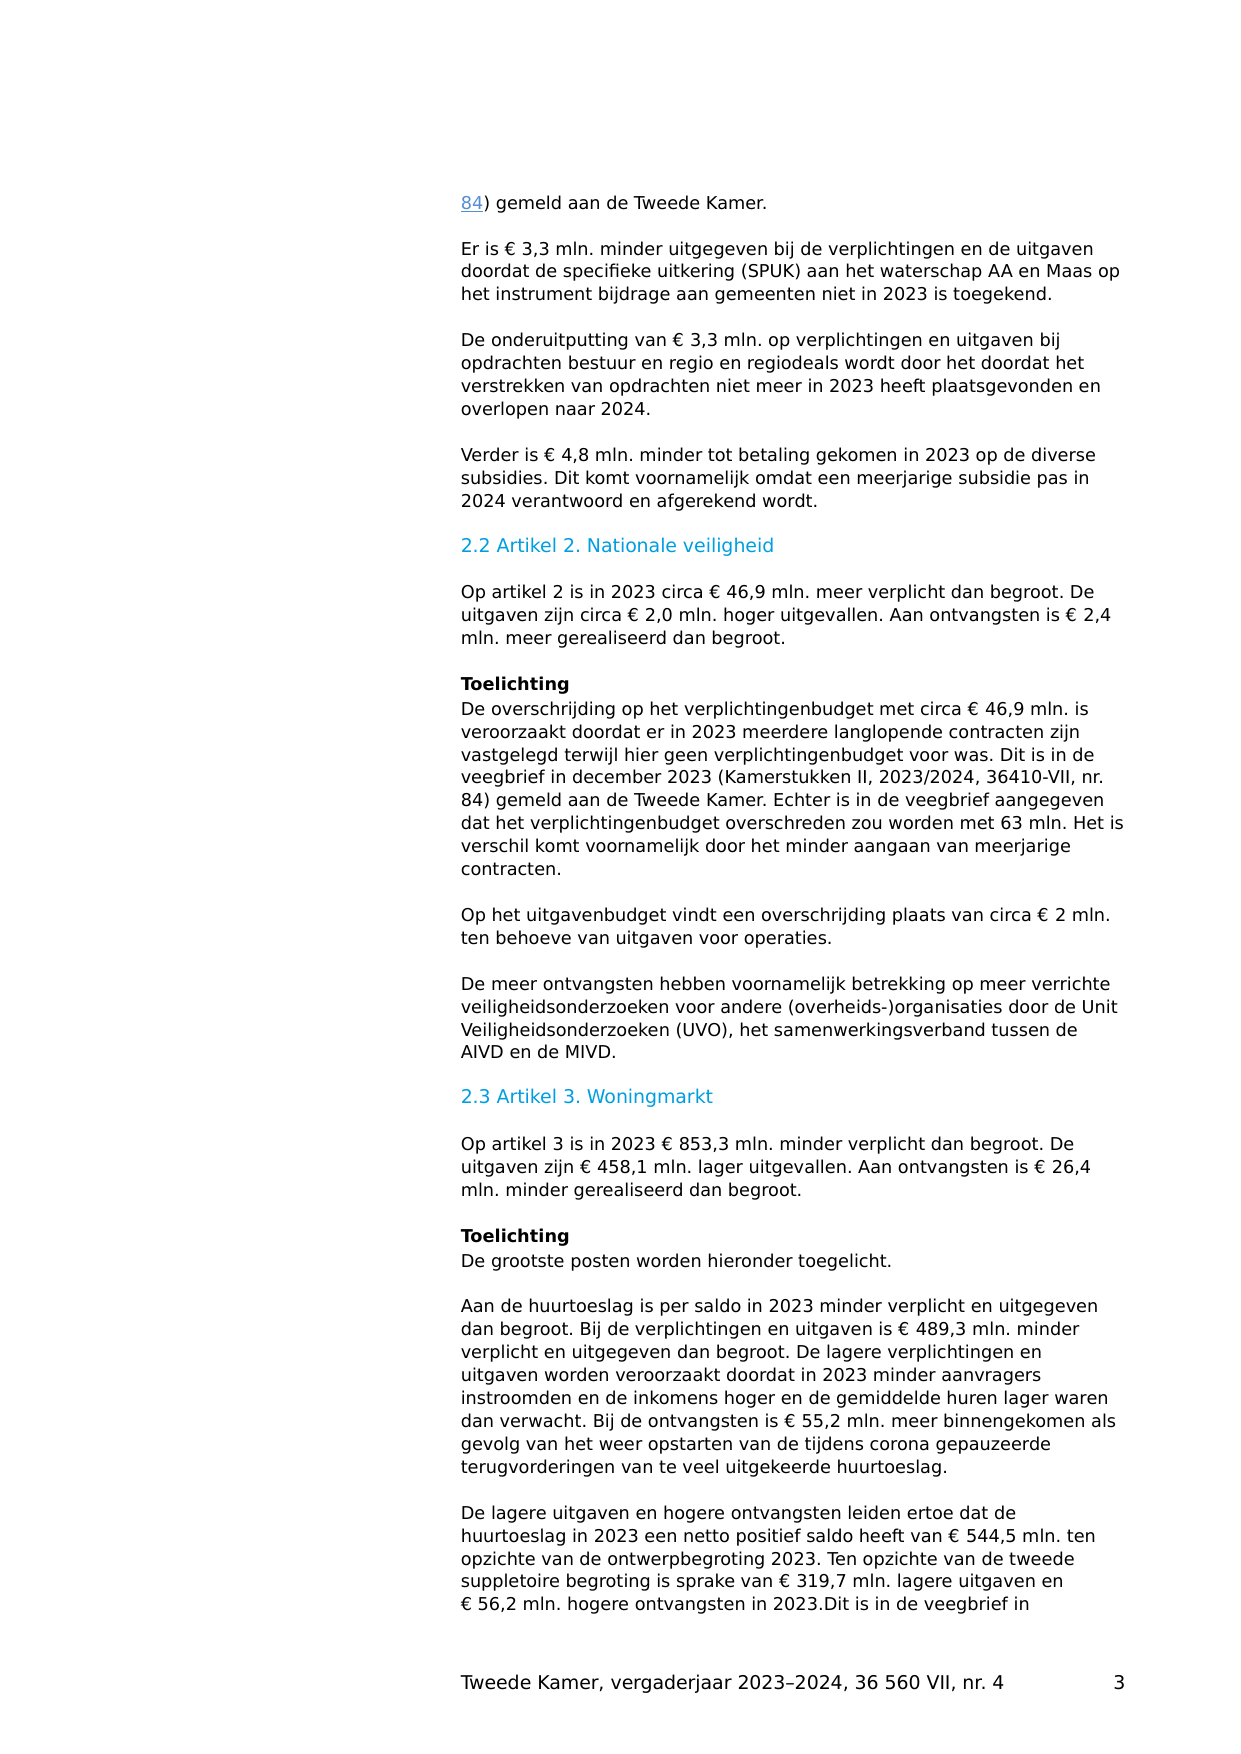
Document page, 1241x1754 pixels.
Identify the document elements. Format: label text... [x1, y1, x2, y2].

text Toelichting [461, 1224, 1125, 1247]
text De grootste posten worden hieronder toegelicht. [461, 1249, 1125, 1272]
title 2.3 Artikel 3. Woningmarkt [461, 1086, 1125, 1108]
text Aan de huurtoeslag is per saldo in 2023 minder verplicht en uitgegeven dan begroot. Bij de verplichtingen en uitgaven is € 489,3 mln. minder verplicht en uitgegeven dan begroot. De lagere verplichtingen en uitgaven worden veroorzaakt doordat in 2023 minder aanvragers instroomden en de inkomens hoger en de gemiddelde huren lager waren dan verwacht. Bij de ontvangsten is € 55,2 mln. meer binnengekomen als gevolg van het weer opstarten van de tijdens corona gepauzeerde terugvorderingen van te veel uitgekeerde huurtoeslag. [461, 1294, 1125, 1478]
text De lagere uitgaven en hogere ontvangsten leiden ertoe dat de huurtoeslag in 2023 een netto positief saldo heeft van € 544,5 mln. ten opzichte van de ontwerpbegroting 2023. Ten opzichte van de tweede suppletoire begroting is sprake van € 319,7 mln. lagere uitgaven en € 56,2 mln. hogere ontvangsten in 2023.Dit is in de veegbrief in [461, 1501, 1125, 1615]
text De onderuitputting van € 3,3 mln. op verplichtingen en uitgaven bij opdrachten bestuur en regio en regiodeals wordt door het doordat het verstrekken van opdrachten niet meer in 2023 heeft plaatsgevonden en overlopen naar 2024. [461, 328, 1125, 420]
text 84) gemeld aan de Tweede Kamer. [461, 191, 1125, 214]
text De overschrijding op het verplichtingenbudget met circa € 46,9 mln. is veroorzaakt doordat er in 2023 meerdere langlopende contracten zijn vastgelegd terwijl hier geen verplichtingenbudget voor was. Dit is in de veegbrief in december 2023 (Kamerstukken II, 2023/2024, 36410-VII, nr. 84) gemeld aan de Tweede Kamer. Echter is in de veegbrief aangegeven dat het verplichtingenbudget overschreden zou worden met 63 mln. Het is verschil komt voornamelijk door het minder aangaan van meerjarige contracten. [461, 697, 1125, 880]
title 2.2 Artikel 2. Nationale veiligheid [461, 534, 1125, 556]
text Er is € 3,3 mln. minder uitgegeven bij de verplichtingen en de uitgaven doordat de specifieke uitkering (SPUK) aan het waterschap AA en Maas op het instrument bijdrage aan gemeenten niet in 2023 is toegekend. [461, 237, 1125, 305]
text Verder is € 4,8 mln. minder tot betaling gekomen in 2023 op de diverse subsidies. Dit komt voornamelijk omdat een meerjarige subsidie pas in 2024 verantwoord en afgerekend wordt. [461, 443, 1125, 512]
text Op artikel 2 is in 2023 circa € 46,9 mln. meer verplicht dan begroot. De uitgaven zijn circa € 2,0 mln. hoger uitgevallen. Aan ontvangsten is € 2,4 mln. meer gerealiseerd dan begroot. [461, 580, 1125, 649]
text Toelichting [461, 672, 1125, 695]
text Op het uitgavenbudget vindt een overschrijding plaats van circa € 2 mln. ten behoeve van uitgaven voor operaties. [461, 903, 1125, 949]
text De meer ontvangsten hebben voornamelijk betrekking op meer verrichte veiligheidsonderzoeken voor andere (overheids-)organisaties door de Unit Veiligheidsonderzoeken (UVO), het samenwerkingsverband tussen de AIVD en de MIVD. [461, 972, 1125, 1063]
text Op artikel 3 is in 2023 € 853,3 mln. minder verplicht dan begroot. De uitgaven zijn € 458,1 mln. lager uitgevallen. Aan ontvangsten is € 26,4 mln. minder gerealiseerd dan begroot. [461, 1132, 1125, 1201]
